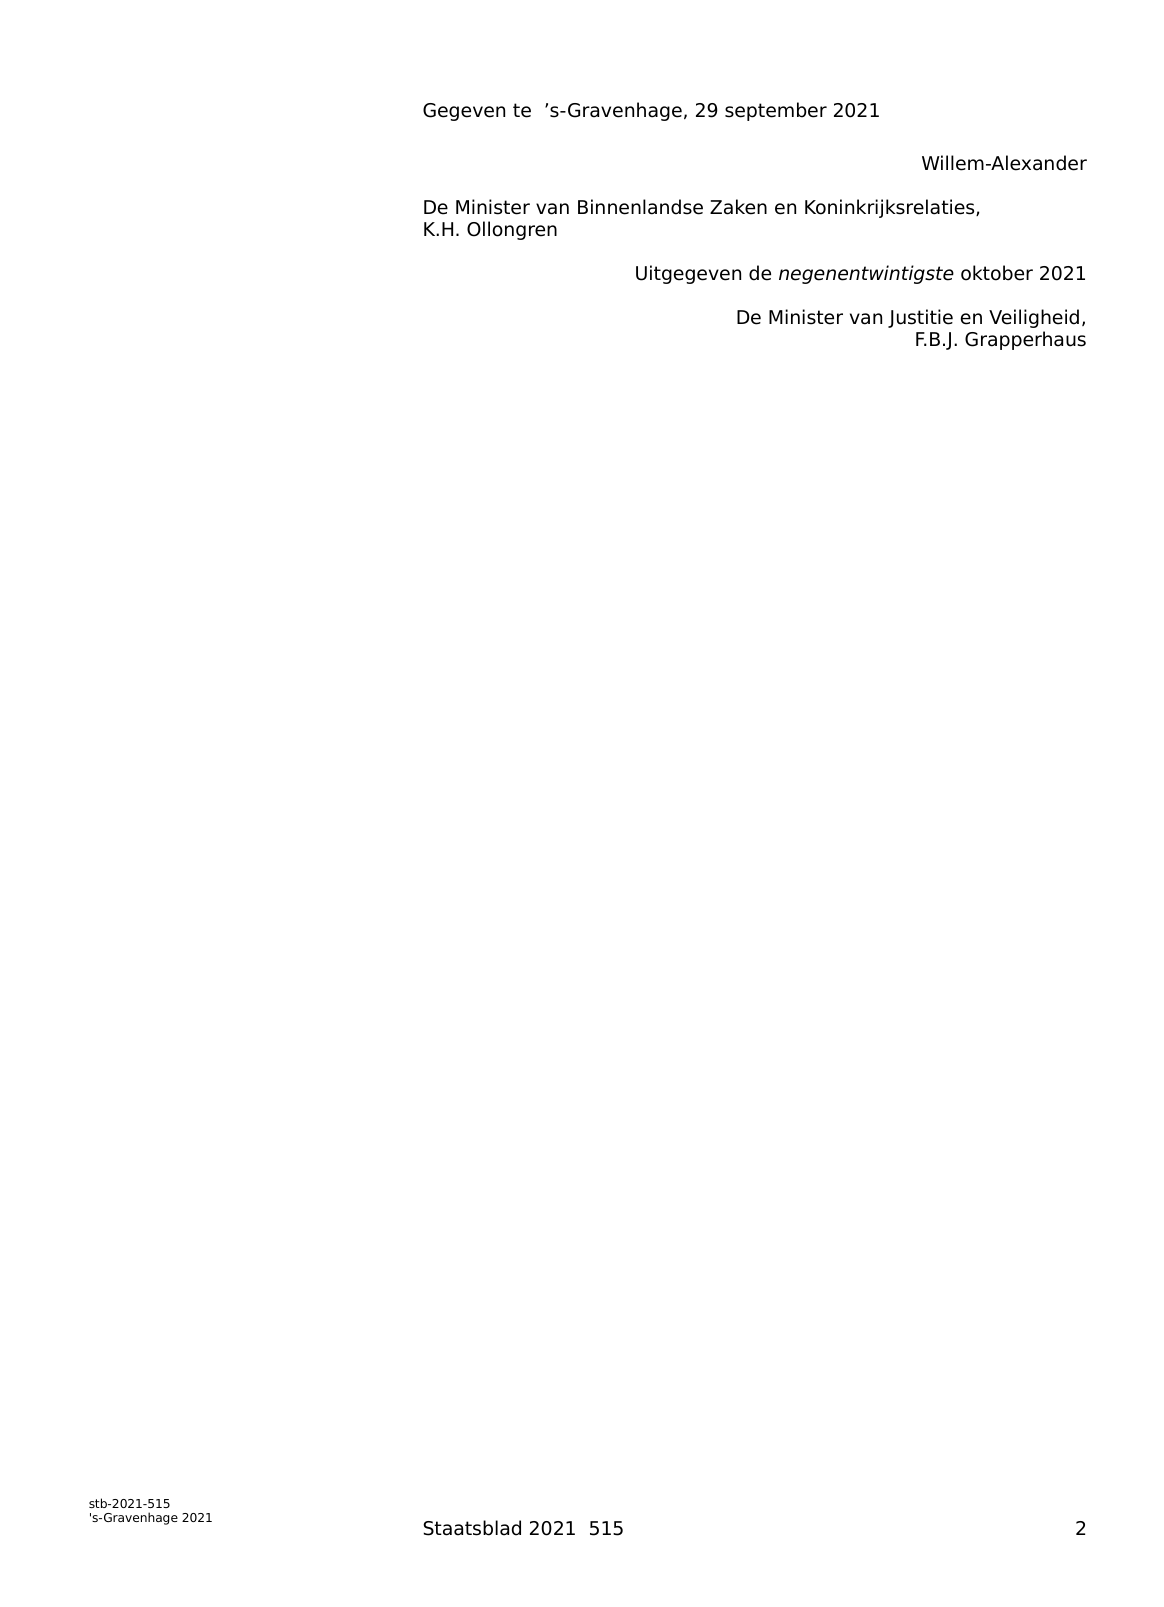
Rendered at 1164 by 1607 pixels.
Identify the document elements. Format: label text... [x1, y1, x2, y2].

text De Minister van Binnenlandse Zaken en Koninkrijksrelaties, K.H. Ollongren [422, 197, 1087, 241]
text Willem-Alexander [422, 152, 1087, 174]
text stb-2021-515 [88, 1497, 323, 1511]
text 's-Gravenhage 2021 [88, 1511, 323, 1525]
text Uitgegeven de negenentwintigste oktober 2021 [422, 263, 1087, 285]
text Gegeven te ’s-Gravenhage, 29 september 2021 [422, 100, 1087, 122]
text De Minister van Justitie en Veiligheid, F.B.J. Grapperhaus [422, 307, 1087, 351]
